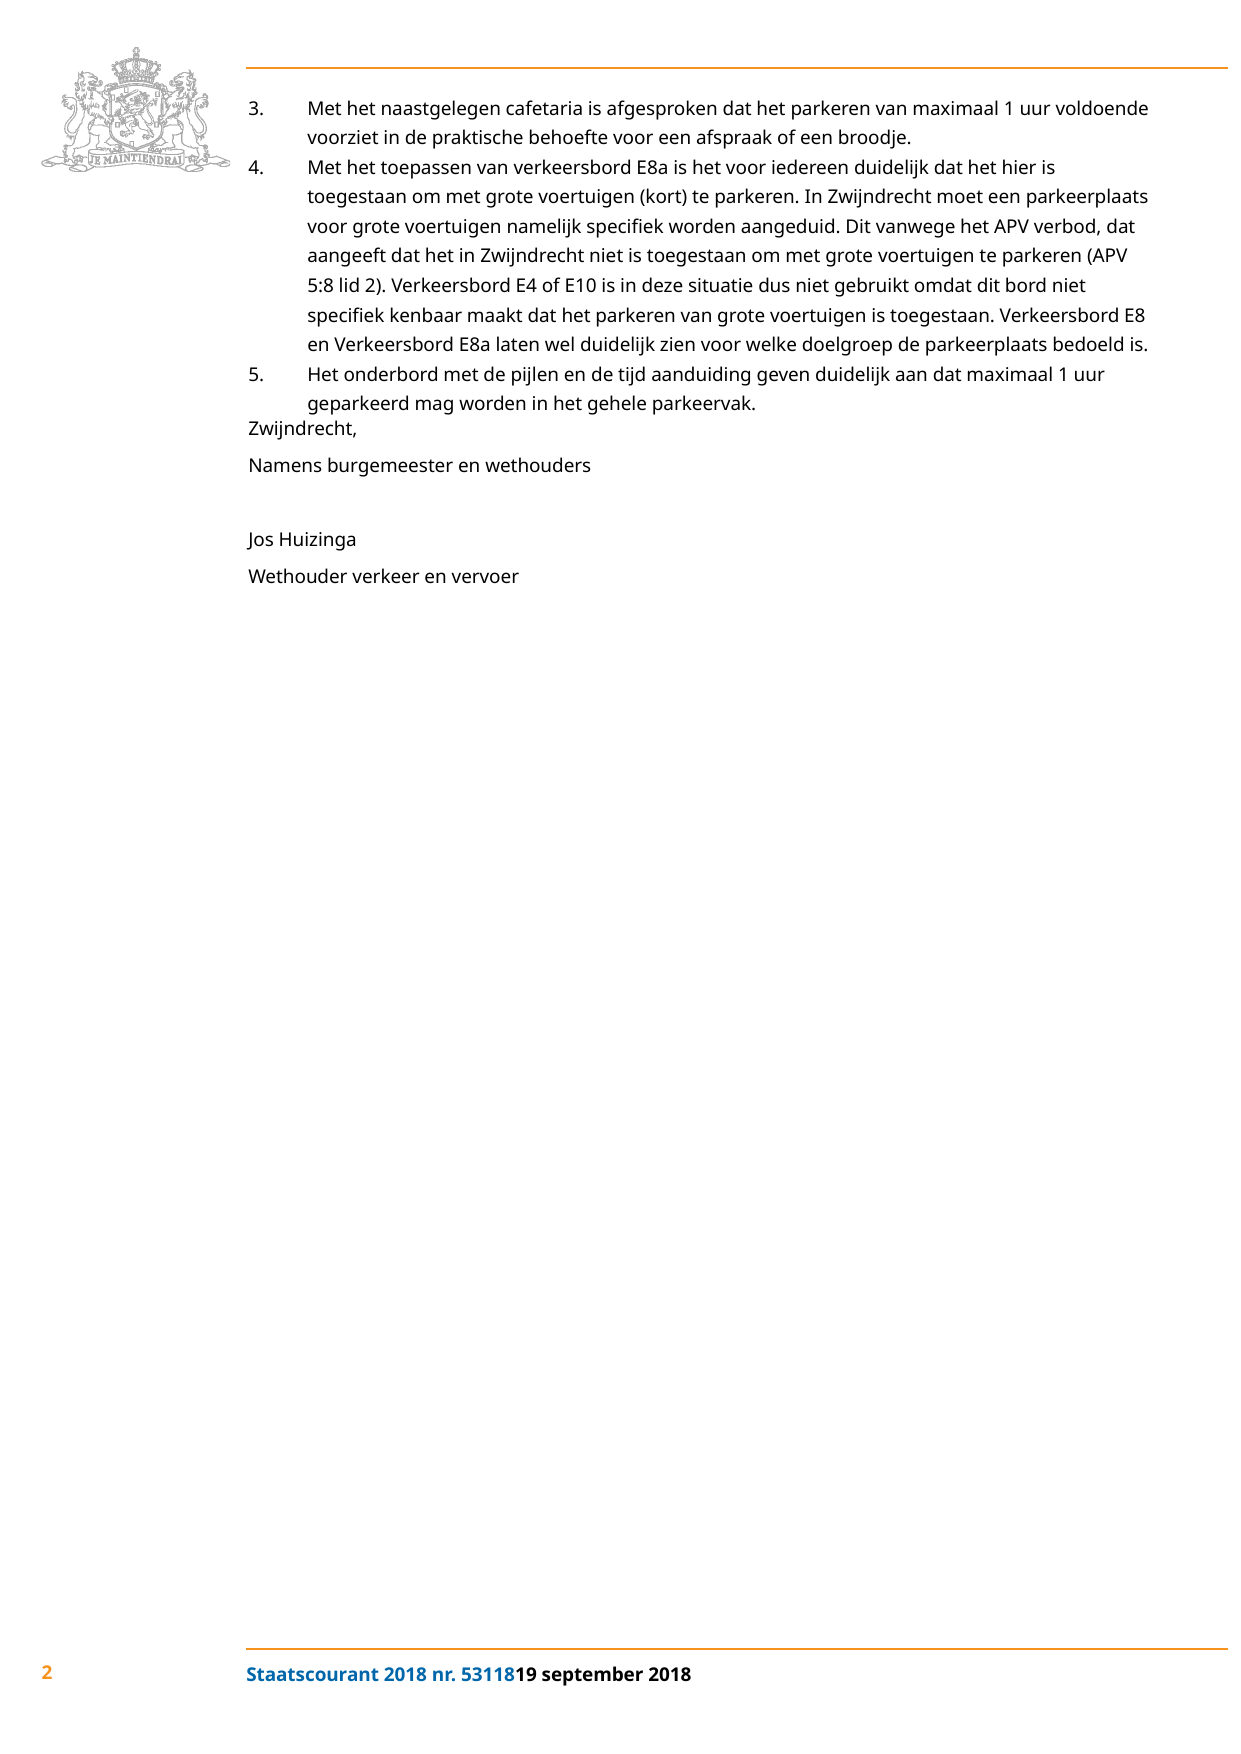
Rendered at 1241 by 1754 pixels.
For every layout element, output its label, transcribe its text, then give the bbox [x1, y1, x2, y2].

text Namens burgemeester en wethouders [248, 457, 1152, 476]
list Met het toepassen van verkeersbord E8a is het voor iedereen duidelijk dat het hier is toegestaan om met grote voertuigen (kort) te parkeren. In Zwijndrecht moet een parkeerplaats voor grote voertuigen namelijk specifiek worden aangeduid. Dit vanwege het APV verbod, dat aangeeft dat het in Zwijndrecht niet is toegestaan om met grote voertuigen te parkeren (APV 5:8 lid 2). Verkeersbord E4 of E10 is in deze situatie dus niet gebruikt omdat dit bord niet specifiek kenbaar maakt dat het parkeren van grote voertuigen is toegestaan. Verkeersbord E8 en Verkeersbord E8a laten wel duidelijk zien voor welke doelgroep de parkeerplaats bedoeld is. [248, 154, 1152, 357]
text Wethouder verkeer en vervoer [248, 568, 1152, 587]
picture [41, 47, 231, 172]
text Jos Huizinga [248, 531, 1152, 550]
list Het onderbord met de pijlen en de tijd aanduiding geven duidelijk aan dat maximaal 1 uur geparkeerd mag worden in het gehele parkeervak. [248, 361, 1152, 416]
text Zwijndrecht, [248, 420, 1152, 439]
list Met het naastgelegen cafetaria is afgesproken dat het parkeren van maximaal 1 uur voldoende voorziet in de praktische behoefte voor een afspraak of een broodje. [248, 95, 1152, 150]
